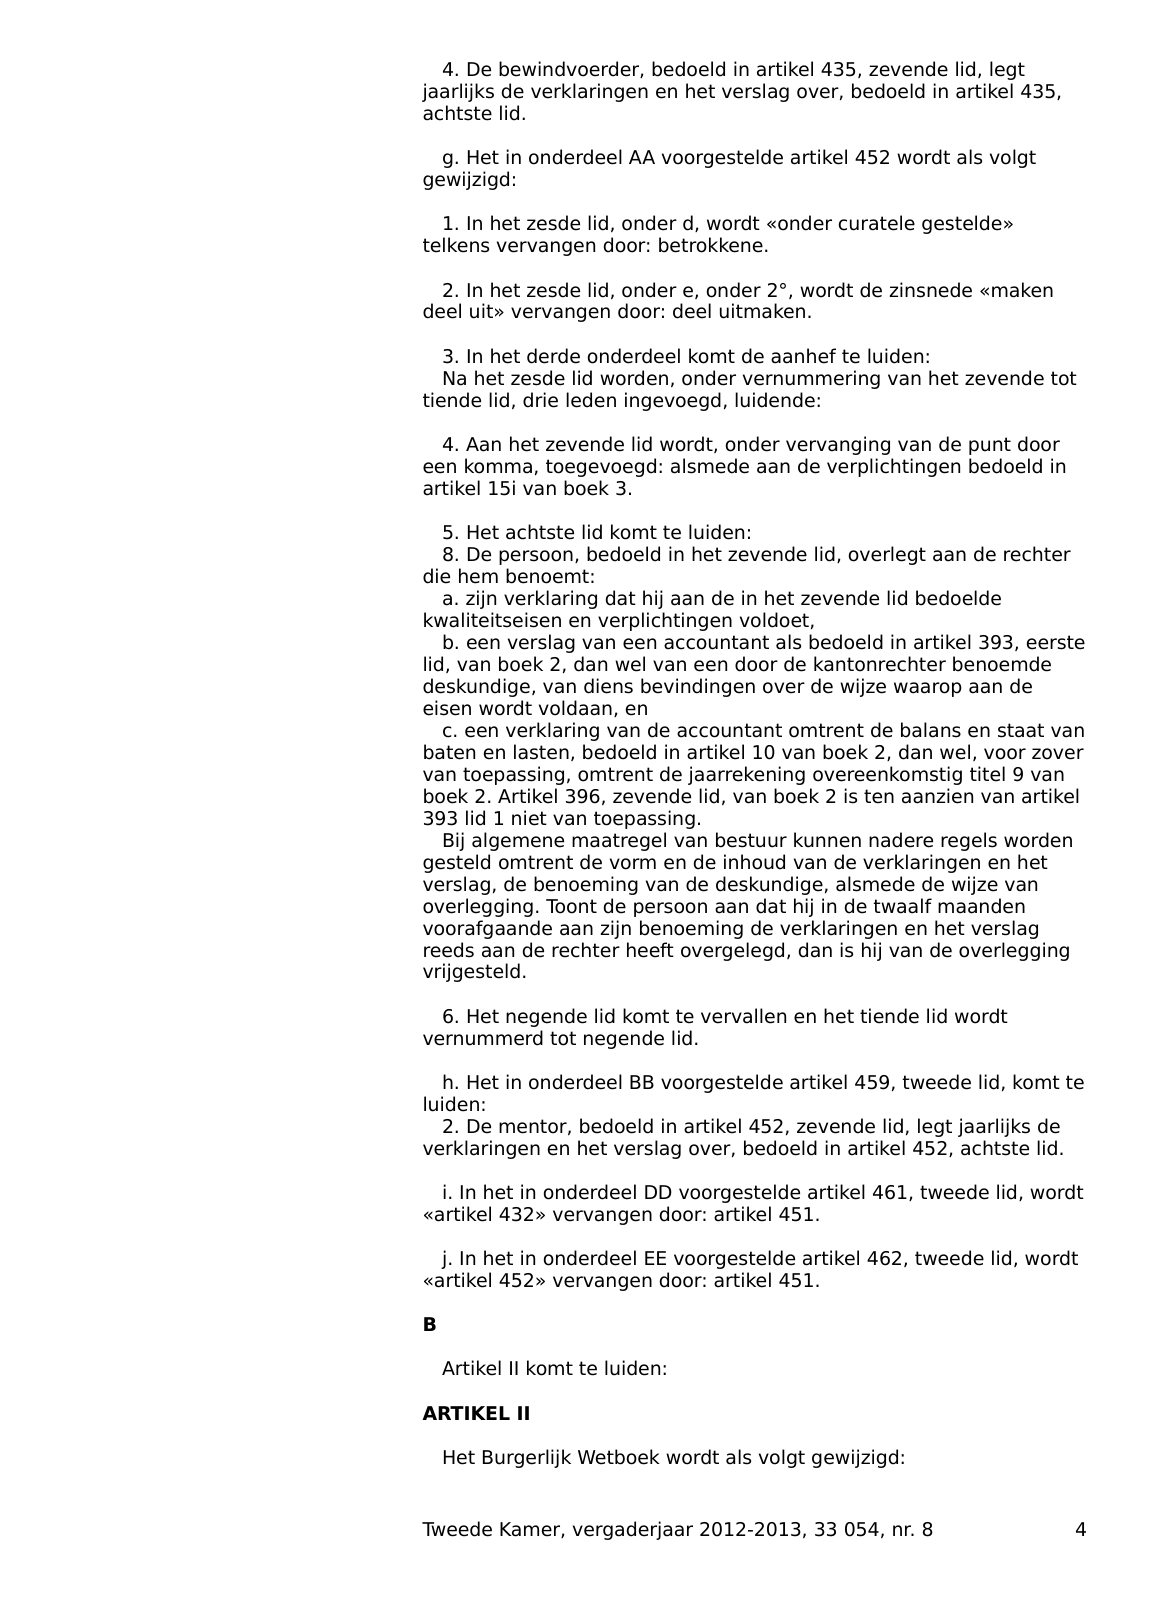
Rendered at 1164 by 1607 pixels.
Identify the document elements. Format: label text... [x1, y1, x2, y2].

text 1. In het zesde lid, onder d, wordt «onder curatele gestelde» telkens vervangen door: betrokkene. [422, 213, 1087, 257]
subtitle B [422, 1314, 1087, 1336]
text 8. De persoon, bedoeld in het zevende lid, overlegt aan de rechter die hem benoemt: [422, 544, 1087, 588]
text 6. Het negende lid komt te vervallen en het tiende lid wordt vernummerd tot negende lid. [422, 1006, 1087, 1049]
text b. een verslag van een accountant als bedoeld in artikel 393, eerste lid, van boek 2, dan wel van een door de kantonrechter benoemde deskundige, van diens bevindingen over de wijze waarop aan de eisen wordt voldaan, en [422, 632, 1087, 720]
text 3. In het derde onderdeel komt de aanhef te luiden: [422, 346, 1087, 368]
text g. Het in onderdeel AA voorgestelde artikel 452 wordt als volgt gewijzigd: [422, 147, 1087, 191]
text 2. De mentor, bedoeld in artikel 452, zevende lid, legt jaarlijks de verklaringen en het verslag over, bedoeld in artikel 452, achtste lid. [422, 1116, 1087, 1160]
text j. In het in onderdeel EE voorgestelde artikel 462, tweede lid, wordt «artikel 452» vervangen door: artikel 451. [422, 1248, 1087, 1292]
text i. In het in onderdeel DD voorgestelde artikel 461, tweede lid, wordt «artikel 432» vervangen door: artikel 451. [422, 1182, 1087, 1226]
text Het Burgerlijk Wetboek wordt als volgt gewijzigd: [422, 1447, 1087, 1469]
text h. Het in onderdeel BB voorgestelde artikel 459, tweede lid, komt te luiden: [422, 1072, 1087, 1116]
text c. een verklaring van de accountant omtrent de balans en staat van baten en lasten, bedoeld in artikel 10 van boek 2, dan wel, voor zover van toepassing, omtrent de jaarrekening overeenkomstig titel 9 van boek 2. Artikel 396, zevende lid, van boek 2 is ten aanzien van artikel 393 lid 1 niet van toepassing. [422, 720, 1087, 829]
text 4. De bewindvoerder, bedoeld in artikel 435, zevende lid, legt jaarlijks de verklaringen en het verslag over, bedoeld in artikel 435, achtste lid. [422, 59, 1087, 125]
subtitle ARTIKEL II [422, 1402, 1087, 1424]
text Na het zesde lid worden, onder vernummering van het zevende tot tiende lid, drie leden ingevoegd, luidende: [422, 368, 1087, 412]
text 4. Aan het zevende lid wordt, onder vervanging van de punt door een komma, toegevoegd: alsmede aan de verplichtingen bedoeld in artikel 15i van boek 3. [422, 434, 1087, 500]
text 2. In het zesde lid, onder e, onder 2°, wordt de zinsnede «maken deel uit» vervangen door: deel uitmaken. [422, 279, 1087, 323]
text Bij algemene maatregel van bestuur kunnen nadere regels worden gesteld omtrent de vorm en de inhoud van de verklaringen en het verslag, de benoeming van de deskundige, alsmede de wijze van overlegging. Toont de persoon aan dat hij in de twaalf maanden voorafgaande aan zijn benoeming de verklaringen en het verslag reeds aan de rechter heeft overgelegd, dan is hij van de overlegging vrijgesteld. [422, 829, 1087, 983]
text 5. Het achtste lid komt te luiden: [422, 522, 1087, 544]
text a. zijn verklaring dat hij aan de in het zevende lid bedoelde kwaliteitseisen en verplichtingen voldoet, [422, 588, 1087, 632]
text Artikel II komt te luiden: [422, 1358, 1087, 1380]
